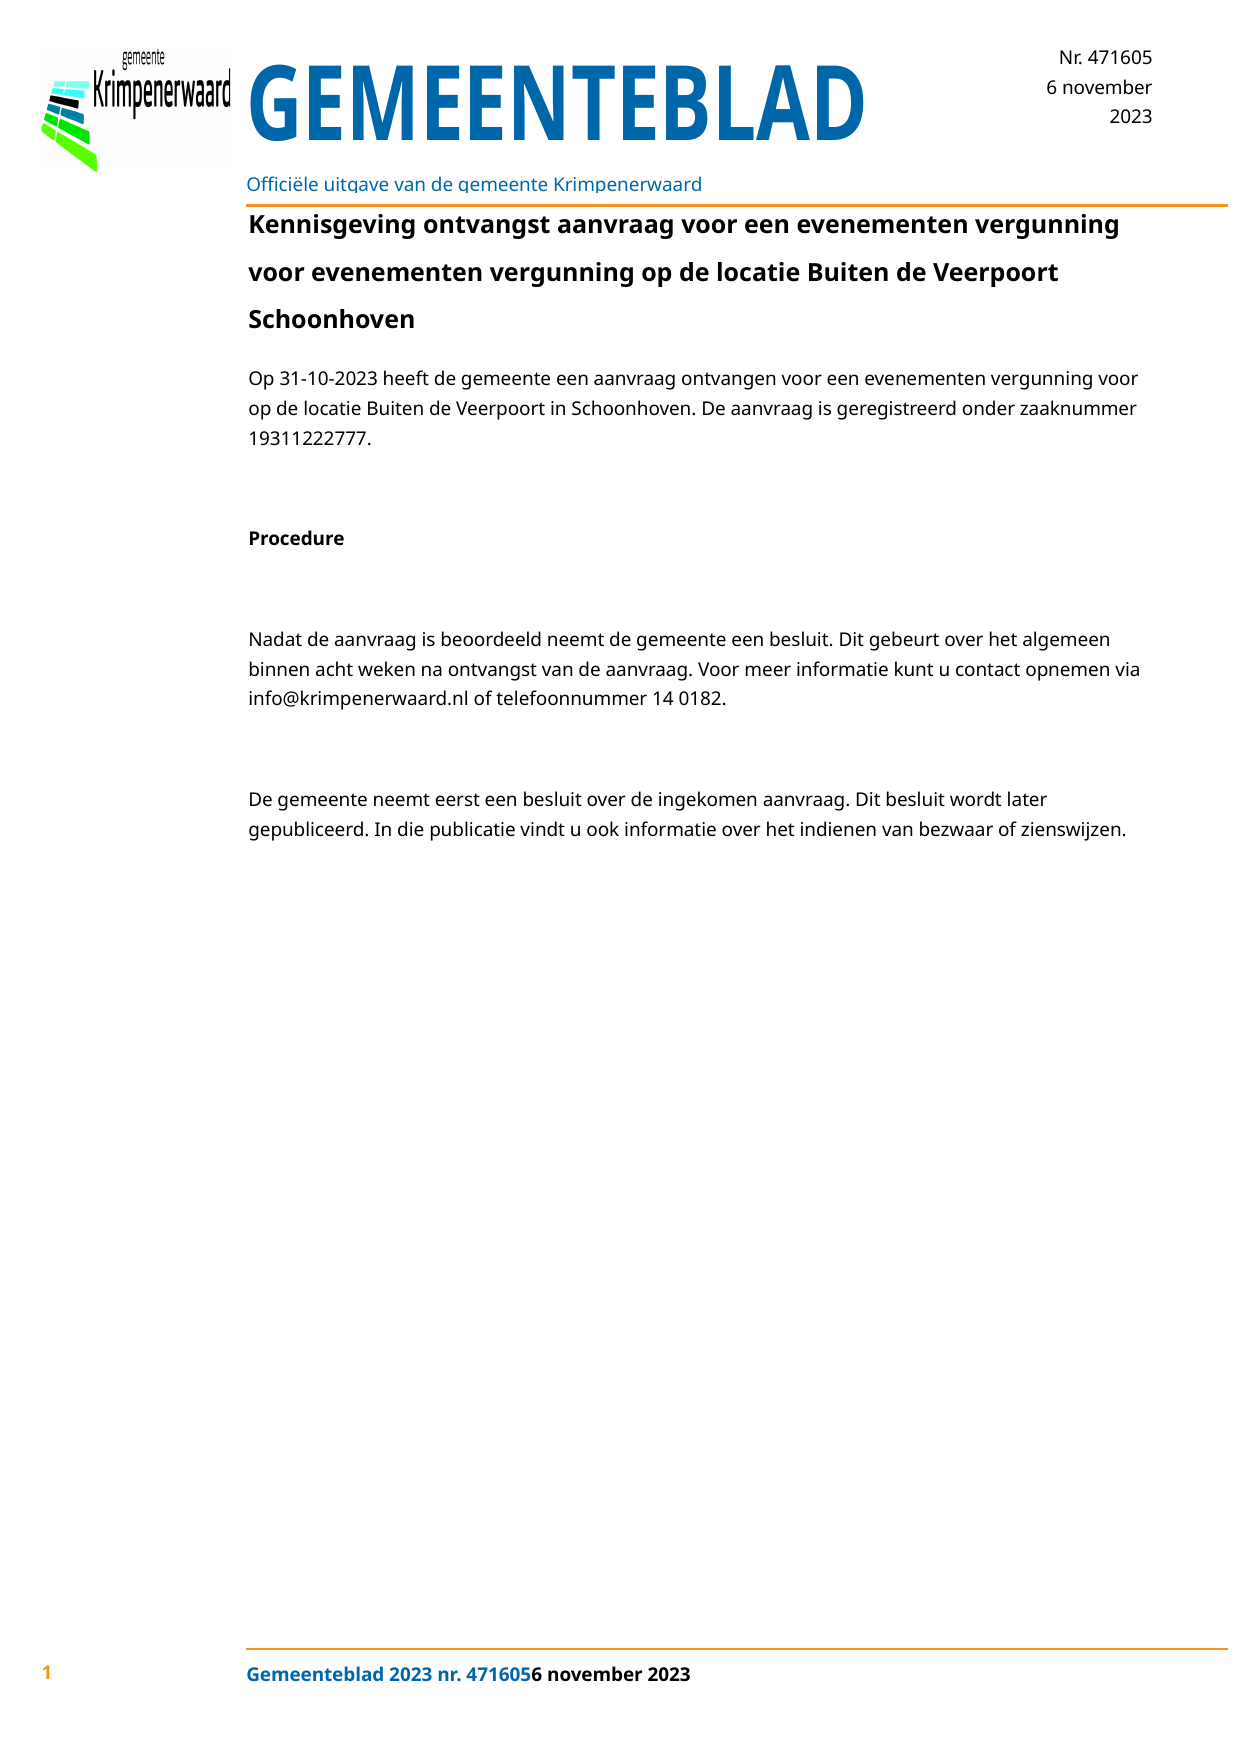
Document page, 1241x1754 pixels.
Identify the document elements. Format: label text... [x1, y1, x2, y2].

text De gemeente neemt eerst een besluit over de ingekomen aanvraag. Dit besluit wordt later gepubliceerd. In die publicatie vindt u ook informatie over het indienen van bezwaar of zienswijzen. [248, 786, 1152, 842]
text Kennisgeving ontvangst aanvraag voor een evenementen vergunning voor evenementen vergunning op de locatie Buiten de Veerpoort Schoonhoven [248, 207, 1152, 336]
picture [41, 47, 231, 172]
text Nadat de aanvraag is beoordeeld neemt de gemeente een besluit. Dit gebeurt over het algemeen binnen acht weken na ontvangst van de aanvraag. Voor meer informatie kunt u contact opnemen via info@krimpenerwaard.nl of telefoonnummer 14 0182. [248, 626, 1152, 711]
text Procedure [248, 526, 1152, 551]
text Op 31-10-2023 heeft de gemeente een aanvraag ontvangen voor een evenementen vergunning voor op de locatie Buiten de Veerpoort in Schoonhoven. De aanvraag is geregistreerd onder zaaknummer 19311222777. [248, 366, 1152, 450]
